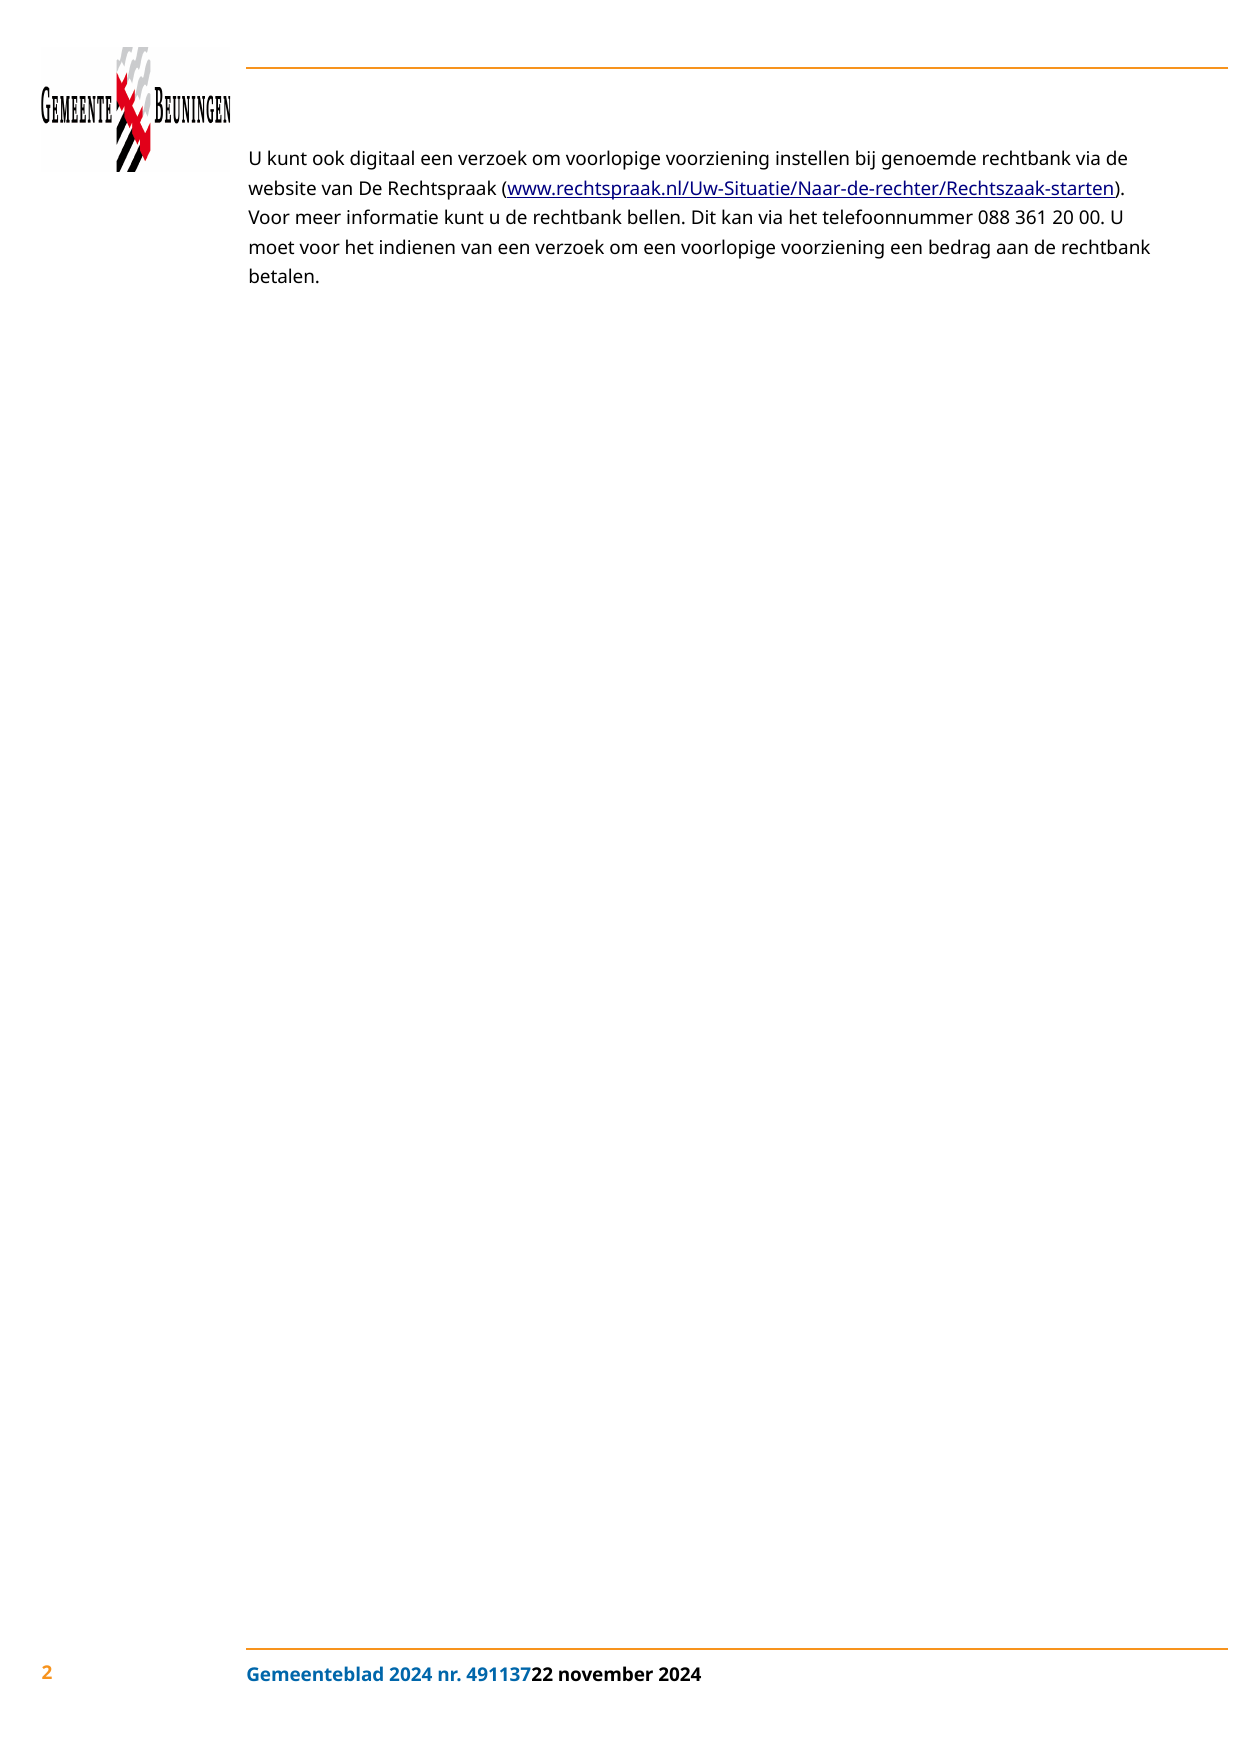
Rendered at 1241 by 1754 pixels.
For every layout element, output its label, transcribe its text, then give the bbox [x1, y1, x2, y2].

text U kunt ook digitaal een verzoek om voorlopige voorziening instellen bij genoemde rechtbank via de website van De Rechtspraak (www.rechtspraak.nl/Uw-Situatie/Naar-de-rechter/Rechtszaak-starten). Voor meer informatie kunt u de rechtbank bellen. Dit kan via het telefoonnummer 088 361 20 00. U moet voor het indienen van een verzoek om een voorlopige voorziening een bedrag aan de rechtbank betalen. [248, 145, 1152, 289]
picture [41, 47, 231, 172]
